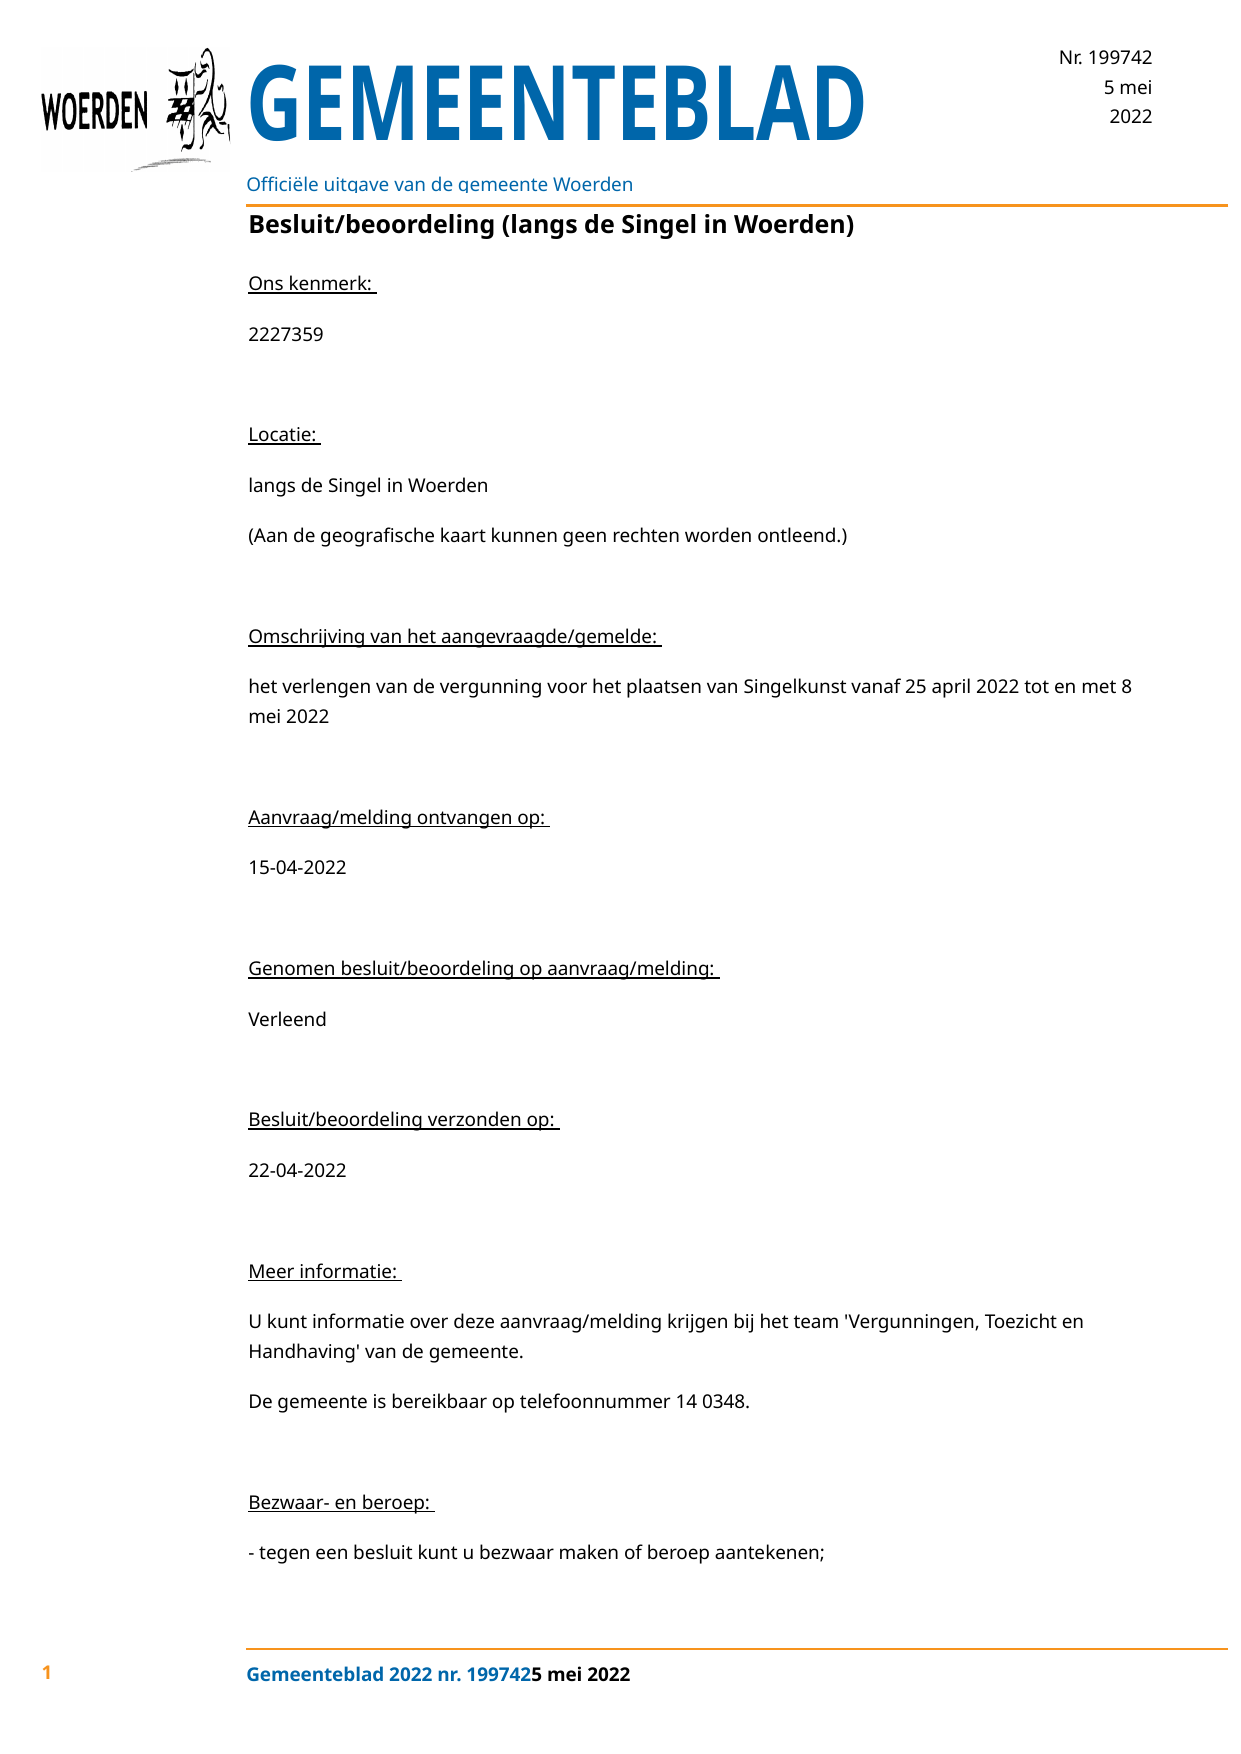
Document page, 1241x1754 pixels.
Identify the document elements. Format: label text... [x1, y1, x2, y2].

text (Aan de geografische kaart kunnen geen rechten worden ontleend.) [248, 522, 1152, 548]
text Meer informatie: [248, 1258, 1152, 1283]
text 15-04-2022 [248, 854, 1152, 880]
text - tegen een besluit kunt u bezwaar maken of beroep aantekenen; [248, 1539, 1152, 1565]
text het verlengen van de vergunning voor het plaatsen van Singelkunst vanaf 25 april 2022 tot en met 8 mei 2022 [248, 674, 1152, 729]
text Genomen besluit/beoordeling op aanvraag/melding: [248, 955, 1152, 981]
text 22-04-2022 [248, 1157, 1152, 1183]
text langs de Singel in Woerden [248, 472, 1152, 498]
text Besluit/beoordeling (langs de Singel in Woerden) [248, 207, 1152, 241]
text De gemeente is bereikbaar op telefoonnummer 14 0348. [248, 1388, 1152, 1414]
text Ons kenmerk: [248, 270, 1152, 296]
text Besluit/beoordeling verzonden op: [248, 1107, 1152, 1132]
picture [41, 47, 231, 172]
text Aanvraag/melding ontvangen op: [248, 804, 1152, 830]
text U kunt informatie over deze aanvraag/melding krijgen bij het team 'Vergunningen, Toezicht en Handhaving' van de gemeente. [248, 1308, 1152, 1363]
text Omschrijving van het aangevraagde/gemelde: [248, 623, 1152, 649]
text Locatie: [248, 422, 1152, 447]
text Verleend [248, 1006, 1152, 1031]
text 2227359 [248, 321, 1152, 346]
text Bezwaar- en beroep: [248, 1489, 1152, 1515]
